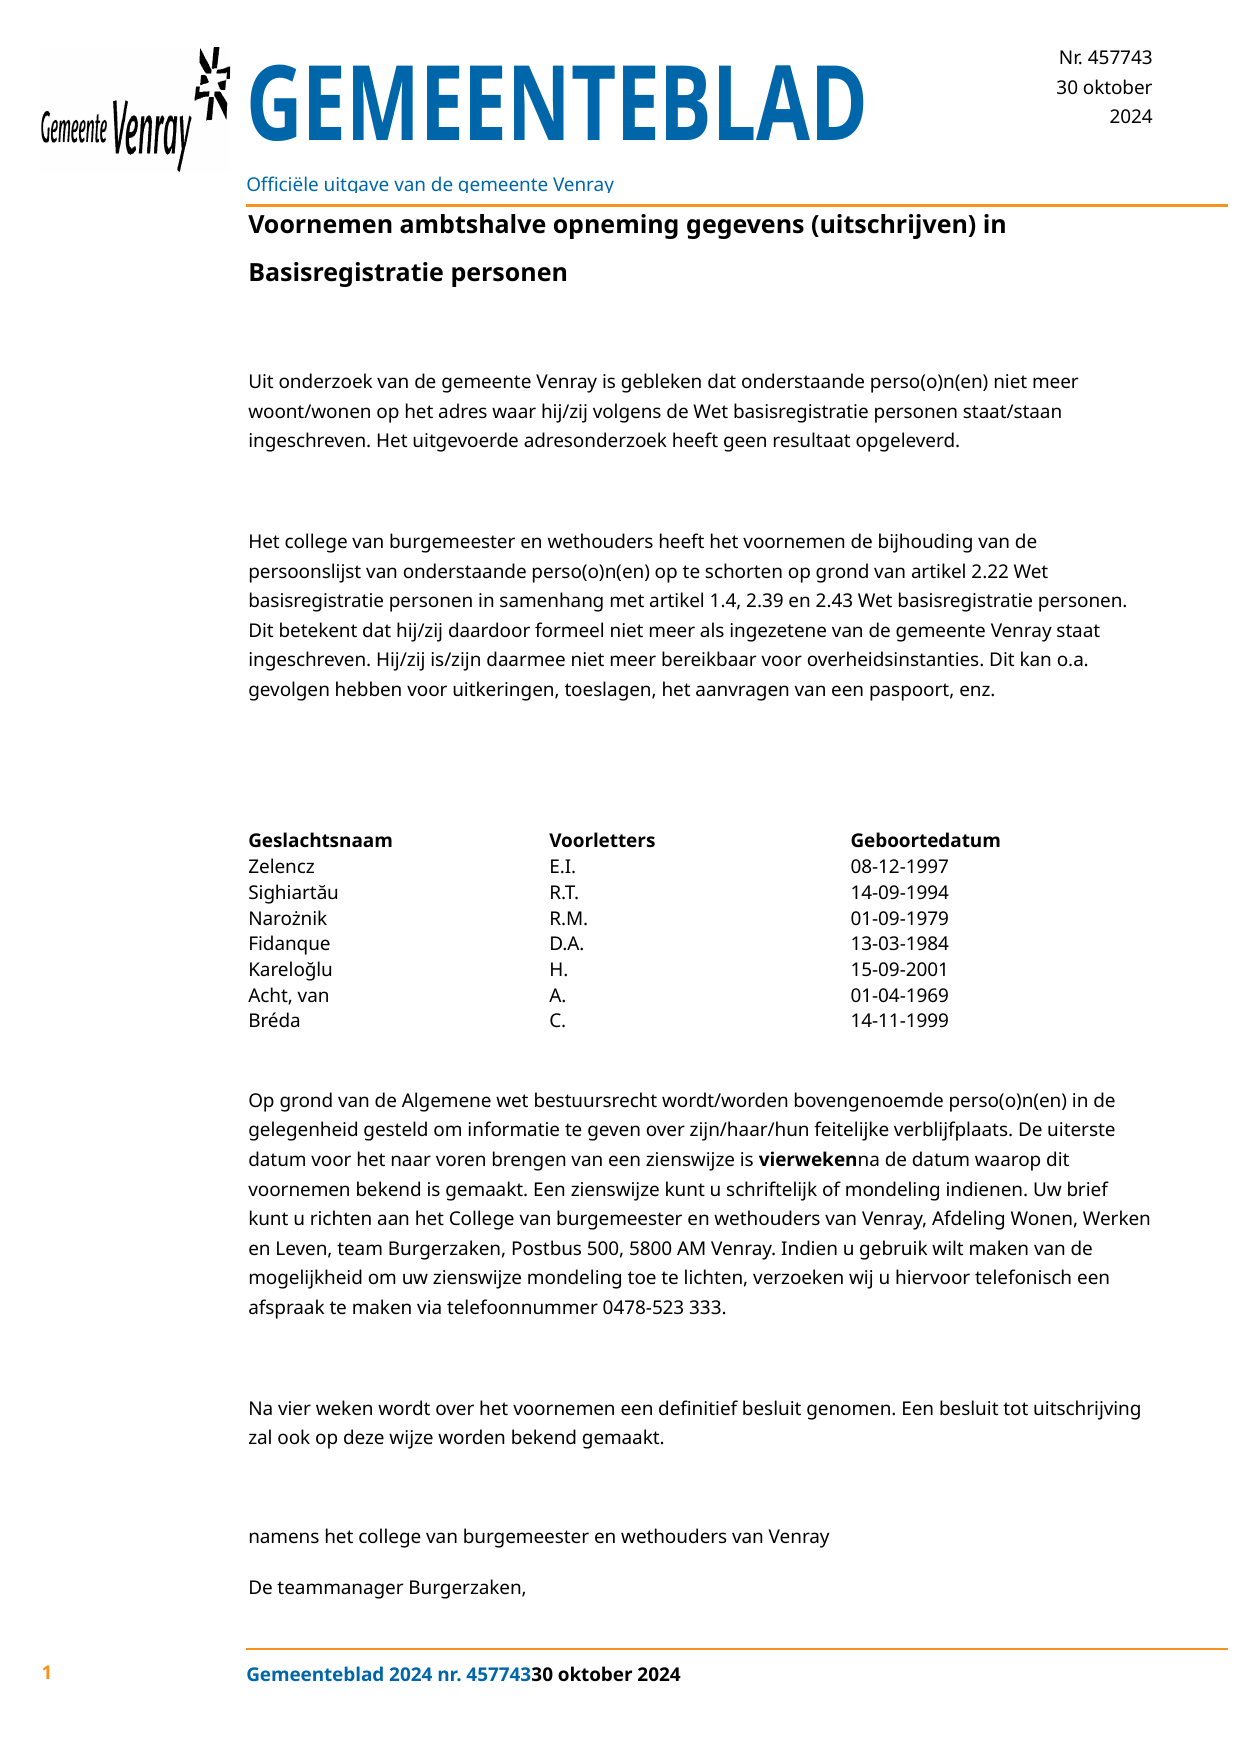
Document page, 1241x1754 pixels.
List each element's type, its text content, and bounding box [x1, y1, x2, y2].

table_header Voorletters [549, 828, 850, 853]
table_cell 14-11-1999 [850, 1008, 1152, 1033]
table_cell 13-03-1984 [850, 931, 1152, 956]
table_header Geboortedatum [850, 828, 1152, 853]
table_cell Sighiartău [248, 879, 549, 905]
text Uit onderzoek van de gemeente Venray is gebleken dat onderstaande perso(o)n(en) niet meer woont/wonen op het adres waar hij/zij volgens de Wet basisregistratie personen staat/staan ingeschreven. Het uitgevoerde adresonderzoek heeft geen resultaat opgeleverd. [248, 368, 1152, 453]
table_cell R.T. [549, 879, 850, 905]
table_cell C. [549, 1008, 850, 1033]
table_cell Kareloğlu [248, 956, 549, 982]
table_cell 01-04-1969 [850, 982, 1152, 1008]
text Het college van burgemeester en wethouders heeft het voornemen de bijhouding van de persoonslijst van onderstaande perso(o)n(en) op te schorten op grond van artikel 2.22 Wet basisregistratie personen in samenhang met artikel 1.4, 2.39 en 2.43 Wet basisregistratie personen. Dit betekent dat hij/zij daardoor formeel niet meer als ingezetene van de gemeente Venray staat ingeschreven. Hij/zij is/zijn daarmee niet meer bereikbaar voor overheidsinstanties. Dit kan o.a. gevolgen hebben voor uitkeringen, toeslagen, het aanvragen van een paspoort, enz. [248, 528, 1152, 702]
table_cell Bréda [248, 1008, 549, 1033]
text De teammanager Burgerzaken, [248, 1574, 1152, 1600]
picture [41, 47, 231, 172]
table_cell H. [549, 956, 850, 982]
table_cell 14-09-1994 [850, 879, 1152, 905]
table_cell 15-09-2001 [850, 956, 1152, 982]
table_cell 08-12-1997 [850, 853, 1152, 879]
table_header Geslachtsnaam [248, 828, 549, 853]
text Na vier weken wordt over het voornemen een definitief besluit genomen. Een besluit tot uitschrijving zal ook op deze wijze worden bekend gemaakt. [248, 1395, 1152, 1450]
table_cell Fidanque [248, 931, 549, 956]
table_cell 01-09-1979 [850, 905, 1152, 931]
text Op grond van de Algemene wet bestuursrecht wordt/worden bovengenoemde perso(o)n(en) in de gelegenheid gesteld om informatie te geven over zijn/haar/hun feitelijke verblijfplaats. De uiterste datum voor het naar voren brengen van een zienswijze is vierwekenna de datum waarop dit voornemen bekend is gemaakt. Een zienswijze kunt u schriftelijk of mondeling indienen. Uw brief kunt u richten aan het College van burgemeester en wethouders van Venray, Afdeling Wonen, Werken en Leven, team Burgerzaken, Postbus 500, 5800 AM Venray. Indien u gebruik wilt maken van de mogelijkheid om uw zienswijze mondeling toe te lichten, verzoeken wij u hiervoor telefonisch een afspraak te maken via telefoonnummer 0478-523 333. [248, 1087, 1152, 1320]
table_cell D.A. [549, 931, 850, 956]
table_cell Zelencz [248, 853, 549, 879]
table_cell A. [549, 982, 850, 1008]
table_cell Acht, van [248, 982, 549, 1008]
text namens het college van burgemeester en wethouders van Venray [248, 1523, 1152, 1548]
table_cell E.I. [549, 853, 850, 879]
table_cell Narożnik [248, 905, 549, 931]
text Voornemen ambtshalve opneming gegevens (uitschrijven) in Basisregistratie personen [248, 207, 1152, 288]
table_cell R.M. [549, 905, 850, 931]
